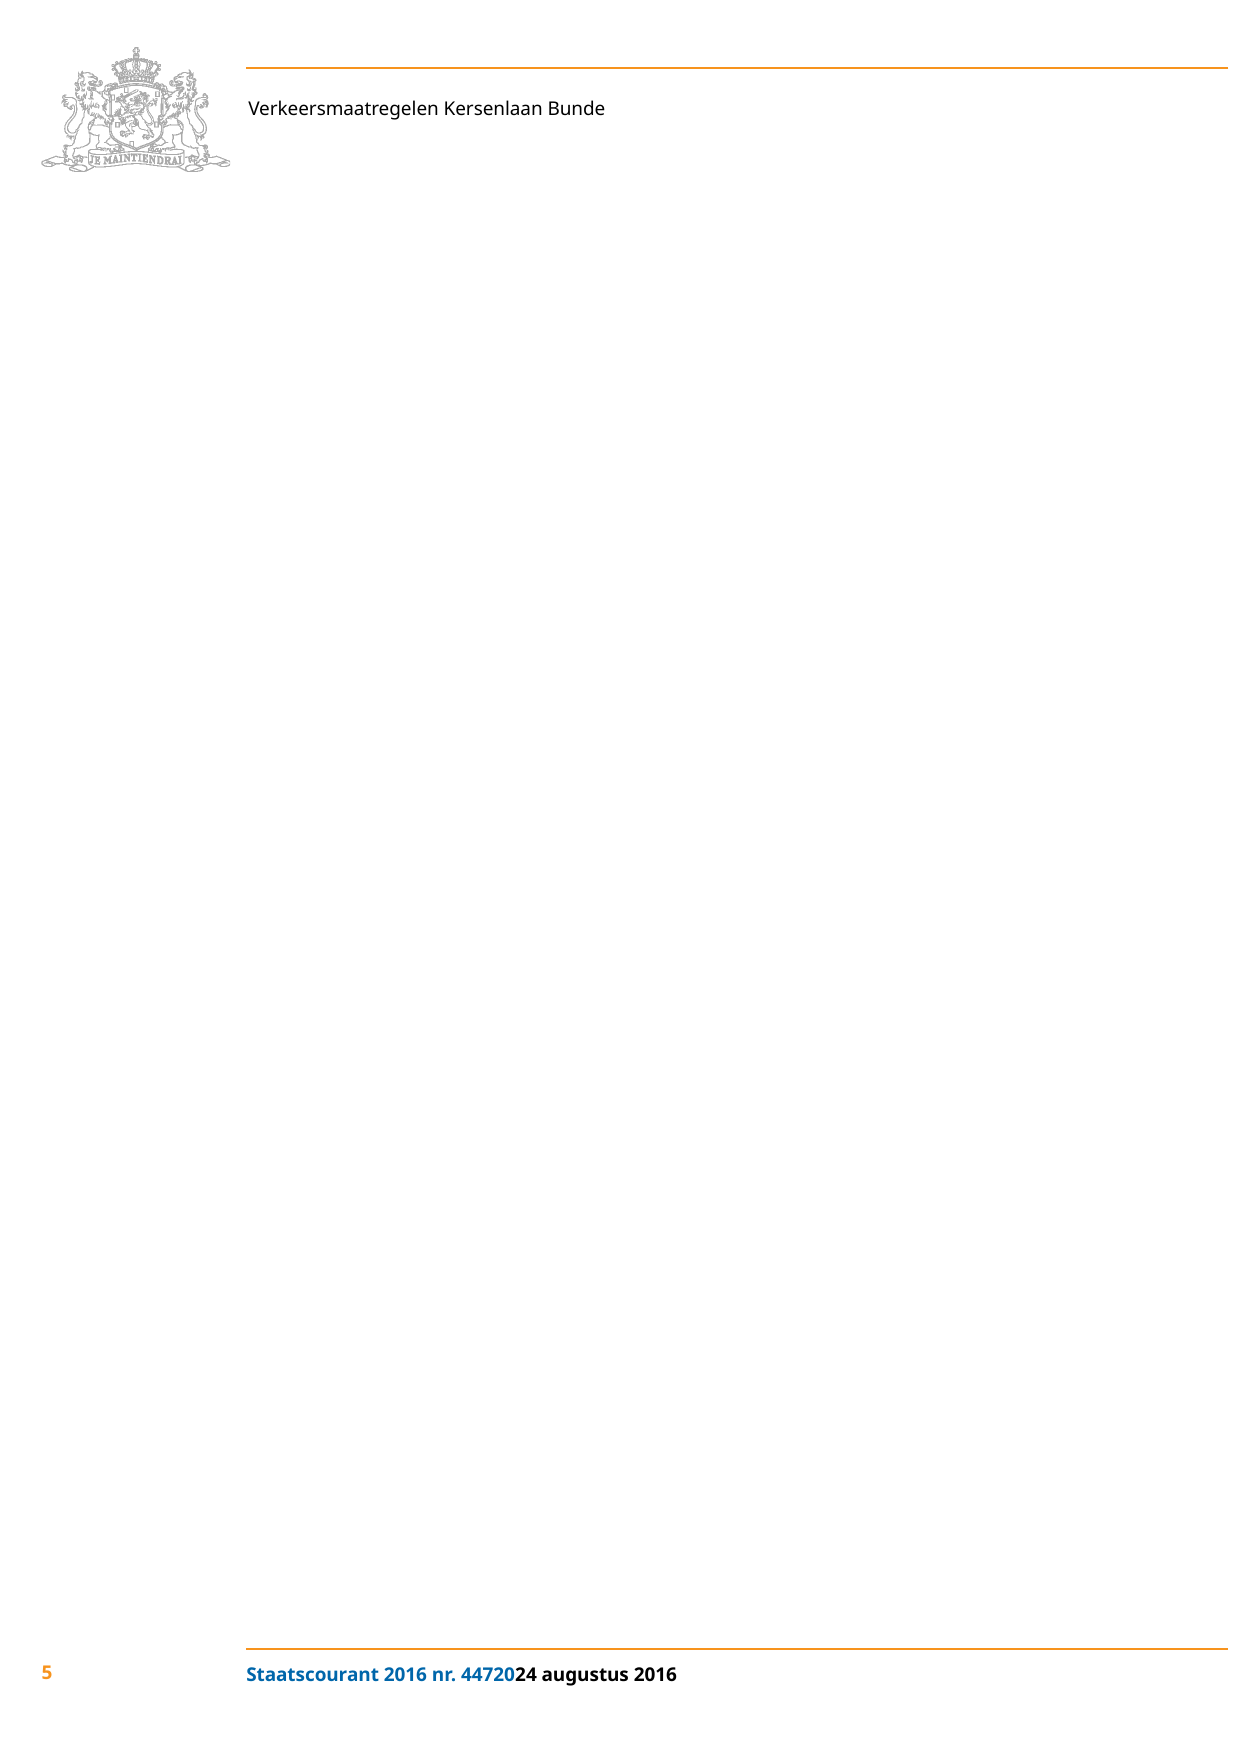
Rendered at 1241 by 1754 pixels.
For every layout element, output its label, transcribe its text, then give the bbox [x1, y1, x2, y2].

picture [41, 47, 231, 172]
text Verkeersmaatregelen Kersenlaan Bunde [248, 95, 1152, 121]
